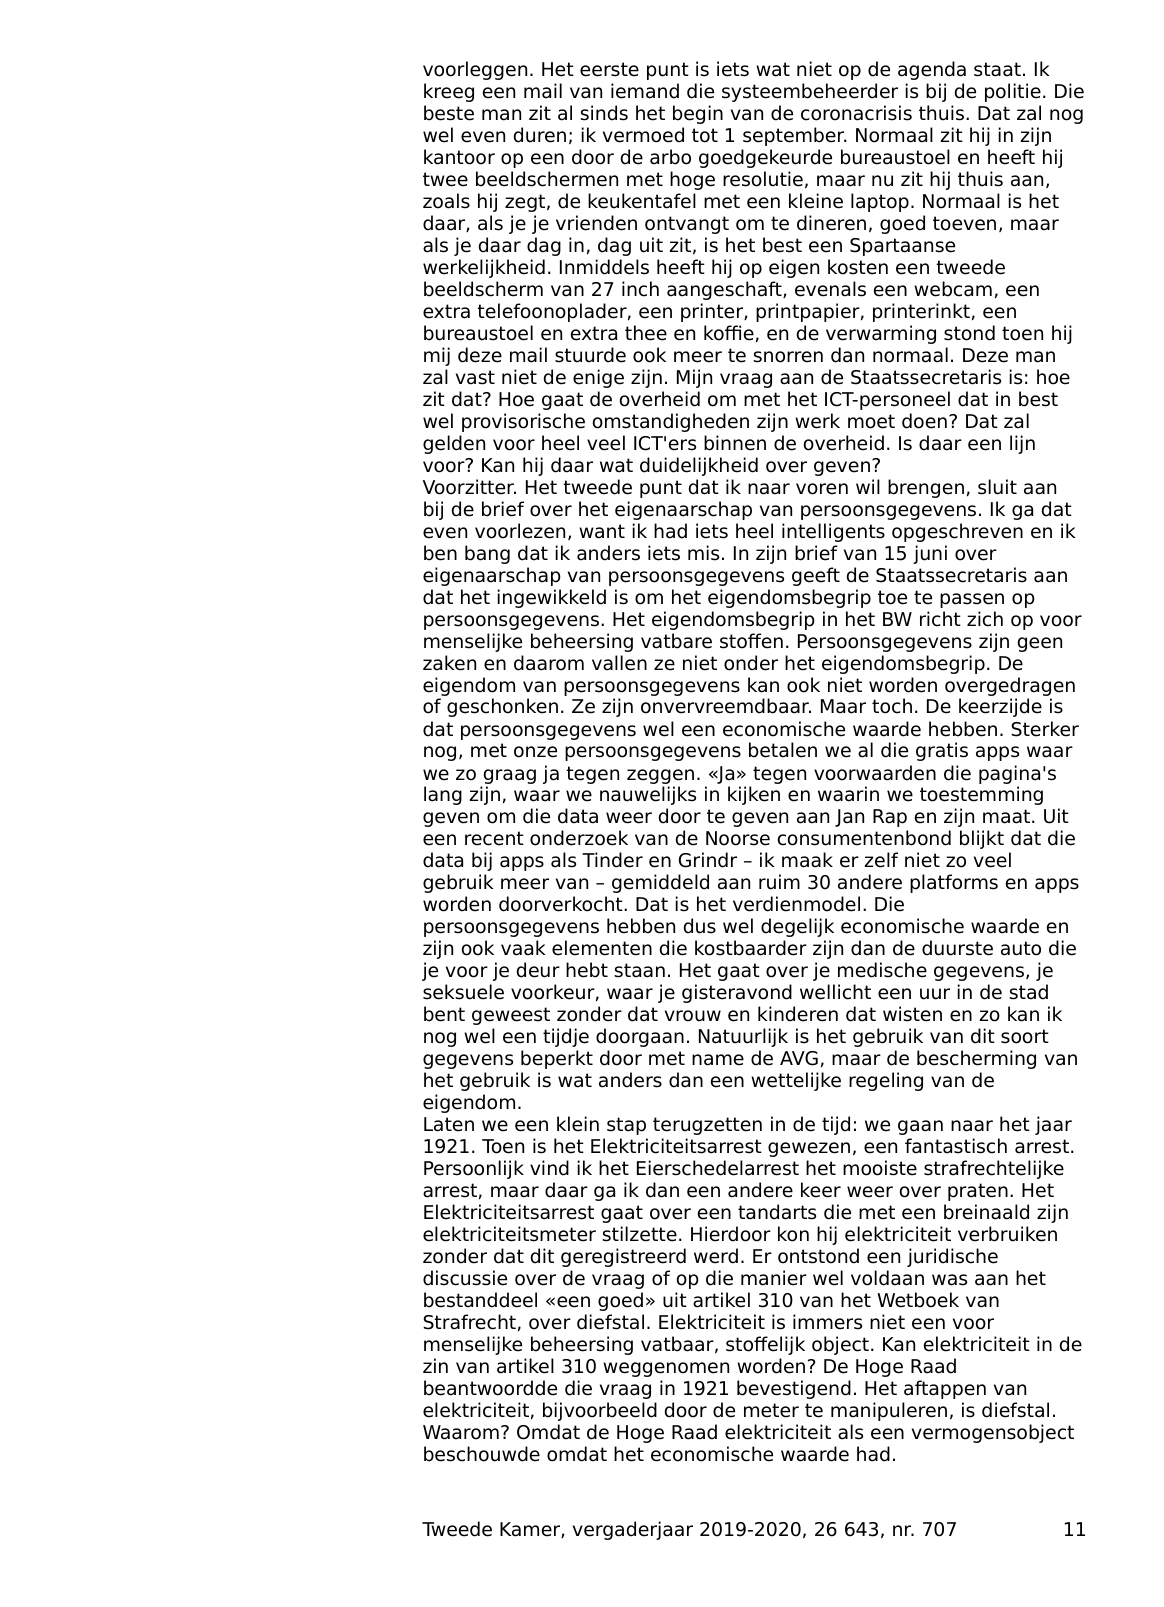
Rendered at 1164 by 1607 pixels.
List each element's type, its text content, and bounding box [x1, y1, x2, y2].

text Laten we een klein stap terugzetten in de tijd: we gaan naar het jaar 1921. Toen is het Elektriciteitsarrest gewezen, een fantastisch arrest. Persoonlijk vind ik het Eierschedelarrest het mooiste strafrechtelijke arrest, maar daar ga ik dan een andere keer weer over praten. Het Elektriciteitsarrest gaat over een tandarts die met een breinaald zijn elektriciteitsmeter stilzette. Hierdoor kon hij elektriciteit verbruiken zonder dat dit geregistreerd werd. Er ontstond een juridische discussie over de vraag of op die manier wel voldaan was aan het bestanddeel «een goed» uit artikel 310 van het Wetboek van Strafrecht, over diefstal. Elektriciteit is immers niet een voor menselijke beheersing vatbaar, stoffelijk object. Kan elektriciteit in de zin van artikel 310 weggenomen worden? De Hoge Raad beantwoordde die vraag in 1921 bevestigend. Het aftappen van elektriciteit, bijvoorbeeld door de meter te manipuleren, is diefstal. Waarom? Omdat de Hoge Raad elektriciteit als een vermogensobject beschouwde omdat het economische waarde had. [422, 1114, 1087, 1466]
text Voorzitter. Het tweede punt dat ik naar voren wil brengen, sluit aan bij de brief over het eigenaarschap van persoonsgegevens. Ik ga dat even voorlezen, want ik had iets heel intelligents opgeschreven en ik ben bang dat ik anders iets mis. In zijn brief van 15 juni over eigenaarschap van persoonsgegevens geeft de Staatssecretaris aan dat het ingewikkeld is om het eigendomsbegrip toe te passen op persoonsgegevens. Het eigendomsbegrip in het BW richt zich op voor menselijke beheersing vatbare stoffen. Persoonsgegevens zijn geen zaken en daarom vallen ze niet onder het eigendomsbegrip. De eigendom van persoonsgegevens kan ook niet worden overgedragen of geschonken. Ze zijn onvervreemdbaar. Maar toch. De keerzijde is dat persoonsgegevens wel een economische waarde hebben. Sterker nog, met onze persoonsgegevens betalen we al die gratis apps waar we zo graag ja tegen zeggen. «Ja» tegen voorwaarden die pagina's lang zijn, waar we nauwelijks in kijken en waarin we toestemming geven om die data weer door te geven aan Jan Rap en zijn maat. Uit een recent onderzoek van de Noorse consumentenbond blijkt dat die data bij apps als Tinder en Grindr – ik maak er zelf niet zo veel gebruik meer van – gemiddeld aan ruim 30 andere platforms en apps worden doorverkocht. Dat is het verdienmodel. Die persoonsgegevens hebben dus wel degelijk economische waarde en zijn ook vaak elementen die kostbaarder zijn dan de duurste auto die je voor je deur hebt staan. Het gaat over je medische gegevens, je seksuele voorkeur, waar je gisteravond wellicht een uur in de stad bent geweest zonder dat vrouw en kinderen dat wisten en zo kan ik nog wel een tijdje doorgaan. Natuurlijk is het gebruik van dit soort gegevens beperkt door met name de AVG, maar de bescherming van het gebruik is wat anders dan een wettelijke regeling van de eigendom. [422, 477, 1087, 1114]
text voorleggen. Het eerste punt is iets wat niet op de agenda staat. Ik kreeg een mail van iemand die systeembeheerder is bij de politie. Die beste man zit al sinds het begin van de coronacrisis thuis. Dat zal nog wel even duren; ik vermoed tot 1 september. Normaal zit hij in zijn kantoor op een door de arbo goedgekeurde bureaustoel en heeft hij twee beeldschermen met hoge resolutie, maar nu zit hij thuis aan, zoals hij zegt, de keukentafel met een kleine laptop. Normaal is het daar, als je je vrienden ontvangt om te dineren, goed toeven, maar als je daar dag in, dag uit zit, is het best een Spartaanse werkelijkheid. Inmiddels heeft hij op eigen kosten een tweede beeldscherm van 27 inch aangeschaft, evenals een webcam, een extra telefoonoplader, een printer, printpapier, printerinkt, een bureaustoel en extra thee en koffie, en de verwarming stond toen hij mij deze mail stuurde ook meer te snorren dan normaal. Deze man zal vast niet de enige zijn. Mijn vraag aan de Staatssecretaris is: hoe zit dat? Hoe gaat de overheid om met het ICT-personeel dat in best wel provisorische omstandigheden zijn werk moet doen? Dat zal gelden voor heel veel ICT'ers binnen de overheid. Is daar een lijn voor? Kan hij daar wat duidelijkheid over geven? [422, 59, 1087, 477]
